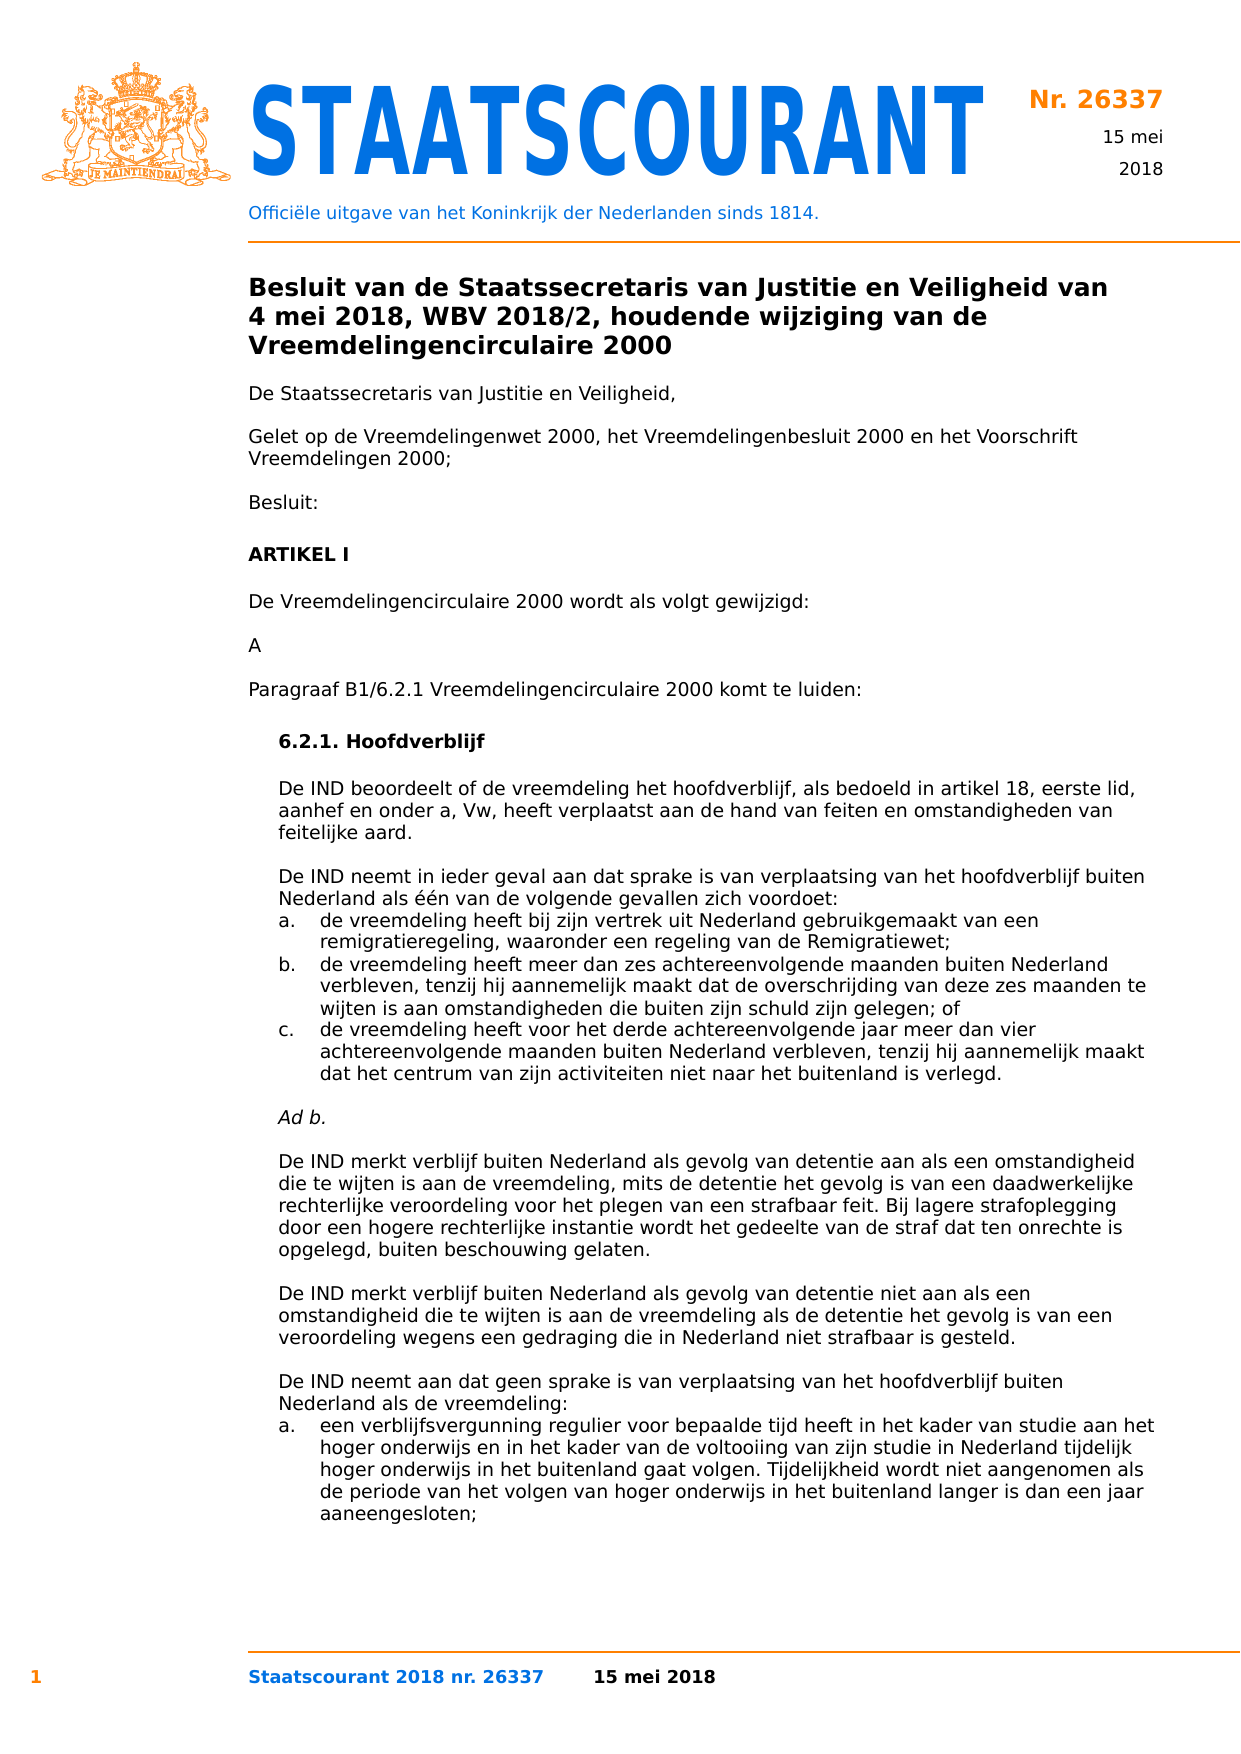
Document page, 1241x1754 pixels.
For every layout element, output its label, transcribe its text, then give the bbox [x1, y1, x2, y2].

table_header Nr. 26337 [998, 62, 1240, 121]
text De Staatssecretaris van Justitie en Veiligheid, [248, 382, 1163, 404]
text a. de vreemdeling heeft bij zijn vertrek uit Nederland gebruikgemaakt van een remigratieregeling, waaronder een regeling van de Remigratiewet; [278, 909, 1163, 953]
subtitle Ad b. [278, 1107, 1163, 1129]
subtitle ARTIKEL I [248, 544, 1163, 566]
table_header STAATSCOURANT [248, 62, 998, 203]
text A [248, 635, 1163, 657]
text De IND merkt verblijf buiten Nederland als gevolg van detentie niet aan als een omstandigheid die te wijten is aan de vreemdeling als de detentie het gevolg is van een veroordeling wegens een gedraging die in Nederland niet strafbaar is gesteld. [278, 1283, 1163, 1349]
text b. de vreemdeling heeft meer dan zes achtereenvolgende maanden buiten Nederland verbleven, tenzij hij aannemelijk maakt dat de overschrijding van deze zes maanden te wijten is aan omstandigheden die buiten zijn schuld zijn gelegen; of [278, 953, 1163, 1019]
table_header [25, 62, 248, 241]
table_cell 2018 [998, 153, 1240, 203]
text Besluit: [248, 492, 1163, 514]
text Paragraaf B1/6.2.1 Vreemdelingencirculaire 2000 komt te luiden: [248, 679, 1163, 701]
text De IND beoordeelt of de vreemdeling het hoofdverblijf, als bedoeld in artikel 18, eerste lid, aanhef en onder a, Vw, heeft verplaatst aan de hand van feiten en omstandigheden van feitelijke aard. [278, 778, 1163, 844]
text De IND neemt in ieder geval aan dat sprake is van verplaatsing van het hoofdverblijf buiten Nederland als één van de volgende gevallen zich voordoet: [278, 866, 1163, 909]
text a. een verblijfsvergunning regulier voor bepaalde tijd heeft in het kader van studie aan het hoger onderwijs en in het kader van de voltooiing van zijn studie in Nederland tijdelijk hoger onderwijs in het buitenland gaat volgen. Tijdelijkheid wordt niet aangenomen als de periode van het volgen van hoger onderwijs in het buitenland langer is dan een jaar aaneengesloten; [278, 1414, 1163, 1524]
subtitle Besluit van de Staatssecretaris van Justitie en Veiligheid van 4 mei 2018, WBV 2018/2, houdende wijziging van de Vreemdelingencirculaire 2000 [248, 273, 1163, 361]
text Gelet op de Vreemdelingenwet 2000, het Vreemdelingenbesluit 2000 en het Voorschrift Vreemdelingen 2000; [248, 426, 1163, 470]
text De Vreemdelingencirculaire 2000 wordt als volgt gewijzigd: [248, 591, 1163, 613]
text c. de vreemdeling heeft voor het derde achtereenvolgende jaar meer dan vier achtereenvolgende maanden buiten Nederland verbleven, tenzij hij aannemelijk maakt dat het centrum van zijn activiteiten niet naar het buitenland is verlegd. [278, 1019, 1163, 1085]
subtitle 6.2.1. Hoofdverblijf [278, 731, 1163, 753]
table_cell Officiële uitgave van het Koninkrijk der Nederlanden sinds 1814. [248, 203, 1240, 241]
text De IND merkt verblijf buiten Nederland als gevolg van detentie aan als een omstandigheid die te wijten is aan de vreemdeling, mits de detentie het gevolg is van een daadwerkelijke rechterlijke veroordeling voor het plegen van een strafbaar feit. Bij lagere strafoplegging door een hogere rechterlijke instantie wordt het gedeelte van de straf dat ten onrechte is opgelegd, buiten beschouwing gelaten. [278, 1151, 1163, 1261]
picture [41, 62, 231, 186]
text De IND neemt aan dat geen sprake is van verplaatsing van het hoofdverblijf buiten Nederland als de vreemdeling: [278, 1371, 1163, 1414]
table_cell 15 mei [998, 121, 1240, 153]
